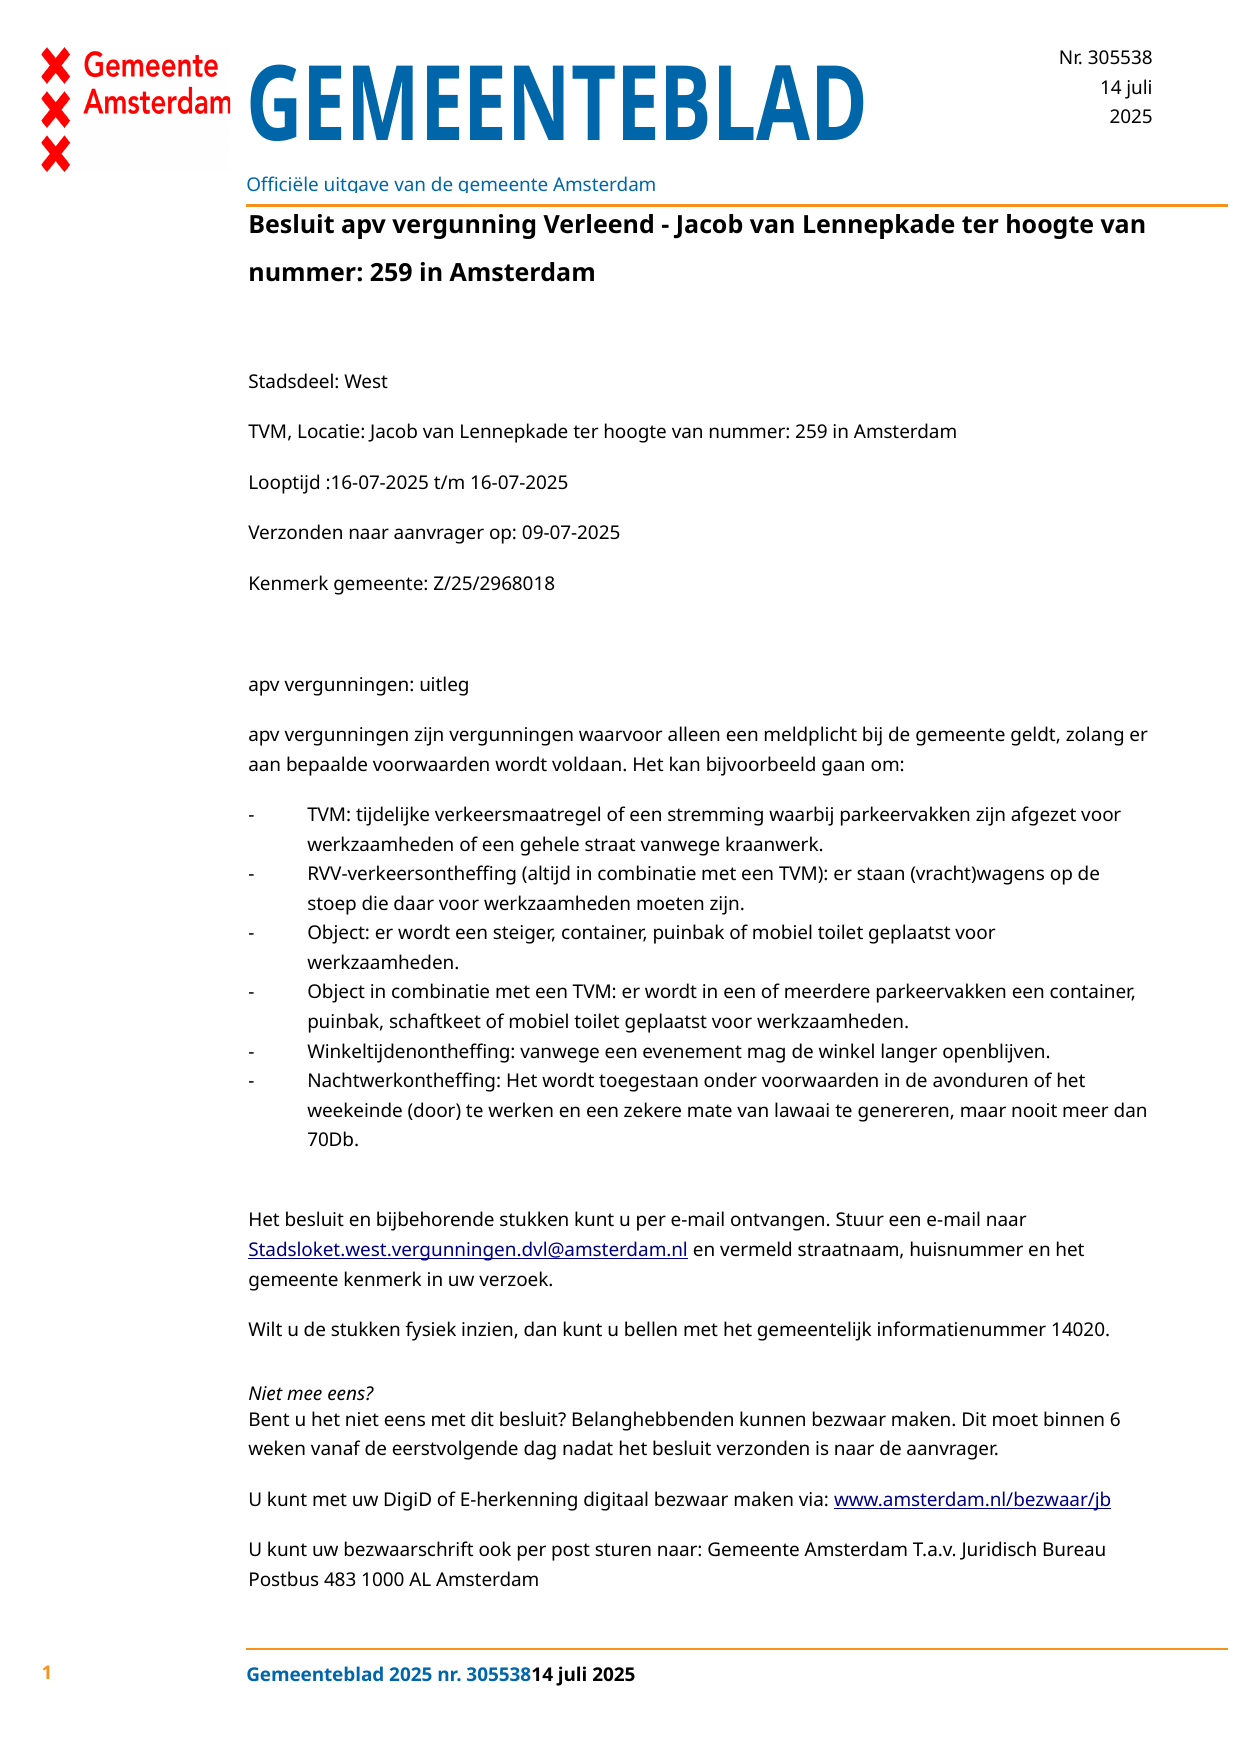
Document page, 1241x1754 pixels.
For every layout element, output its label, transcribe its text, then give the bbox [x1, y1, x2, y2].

text Stadsdeel: West [248, 368, 1152, 394]
list RVV-verkeersontheffing (altijd in combinatie met een TVM): er staan (vracht)wagens op de stoep die daar voor werkzaamheden moeten zijn. [248, 860, 1152, 916]
list Object: er wordt een steiger, container, puinbak of mobiel toilet geplaatst voor werkzaamheden. [248, 919, 1152, 975]
list Nachtwerkontheffing: Het wordt toegestaan onder voorwaarden in de avonduren of het weekeinde (door) te werken en een zekere mate van lawaai te genereren, maar nooit meer dan 70Db. [248, 1067, 1152, 1152]
text Verzonden naar aanvrager op: 09-07-2025 [248, 519, 1152, 545]
text Niet mee eens? [248, 1380, 1152, 1406]
text apv vergunningen zijn vergunningen waarvoor alleen een meldplicht bij de gemeente geldt, zolang er aan bepaalde voorwaarden wordt voldaan. Het kan bijvoorbeeld gaan om: [248, 721, 1152, 777]
text Besluit apv vergunning Verleend - Jacob van Lennepkade ter hoogte van nummer: 259 in Amsterdam [248, 207, 1152, 288]
text Bent u het niet eens met dit besluit? Belanghebbenden kunnen bezwaar maken. Dit moet binnen 6 weken vanaf de eerstvolgende dag nadat het besluit verzonden is naar de aanvrager. [248, 1406, 1152, 1461]
list Winkeltijdenontheffing: vanwege een evenement mag de winkel langer openblijven. [248, 1038, 1152, 1064]
text Wilt u de stukken fysiek inzien, dan kunt u bellen met het gemeentelijk informatienummer 14020. [248, 1316, 1152, 1342]
text U kunt met uw DigiD of E-herkenning digitaal bezwaar maken via: www.amsterdam.nl/bezwaar/jb [248, 1486, 1152, 1512]
list Object in combinatie met een TVM: er wordt in een of meerdere parkeervakken een container, puinbak, schaftkeet of mobiel toilet geplaatst voor werkzaamheden. [248, 979, 1152, 1034]
text Looptijd :16-07-2025 t/m 16-07-2025 [248, 469, 1152, 495]
text Kenmerk gemeente: Z/25/2968018 [248, 570, 1152, 596]
list TVM: tijdelijke verkeersmaatregel of een stremming waarbij parkeervakken zijn afgezet voor werkzaamheden of een gehele straat vanwege kraanwerk. [248, 801, 1152, 857]
text TVM, Locatie: Jacob van Lennepkade ter hoogte van nummer: 259 in Amsterdam [248, 419, 1152, 444]
text U kunt uw bezwaarschrift ook per post sturen naar: Gemeente Amsterdam T.a.v. Juridisch Bureau Postbus 483 1000 AL Amsterdam [248, 1536, 1152, 1592]
text apv vergunningen: uitleg [248, 671, 1152, 697]
text Het besluit en bijbehorende stukken kunt u per e-mail ontvangen. Stuur een e-mail naar Stadsloket.west.vergunningen.dvl@amsterdam.nl en vermeld straatnaam, huisnummer en het gemeente kenmerk in uw verzoek. [248, 1207, 1152, 1292]
picture [41, 47, 231, 172]
